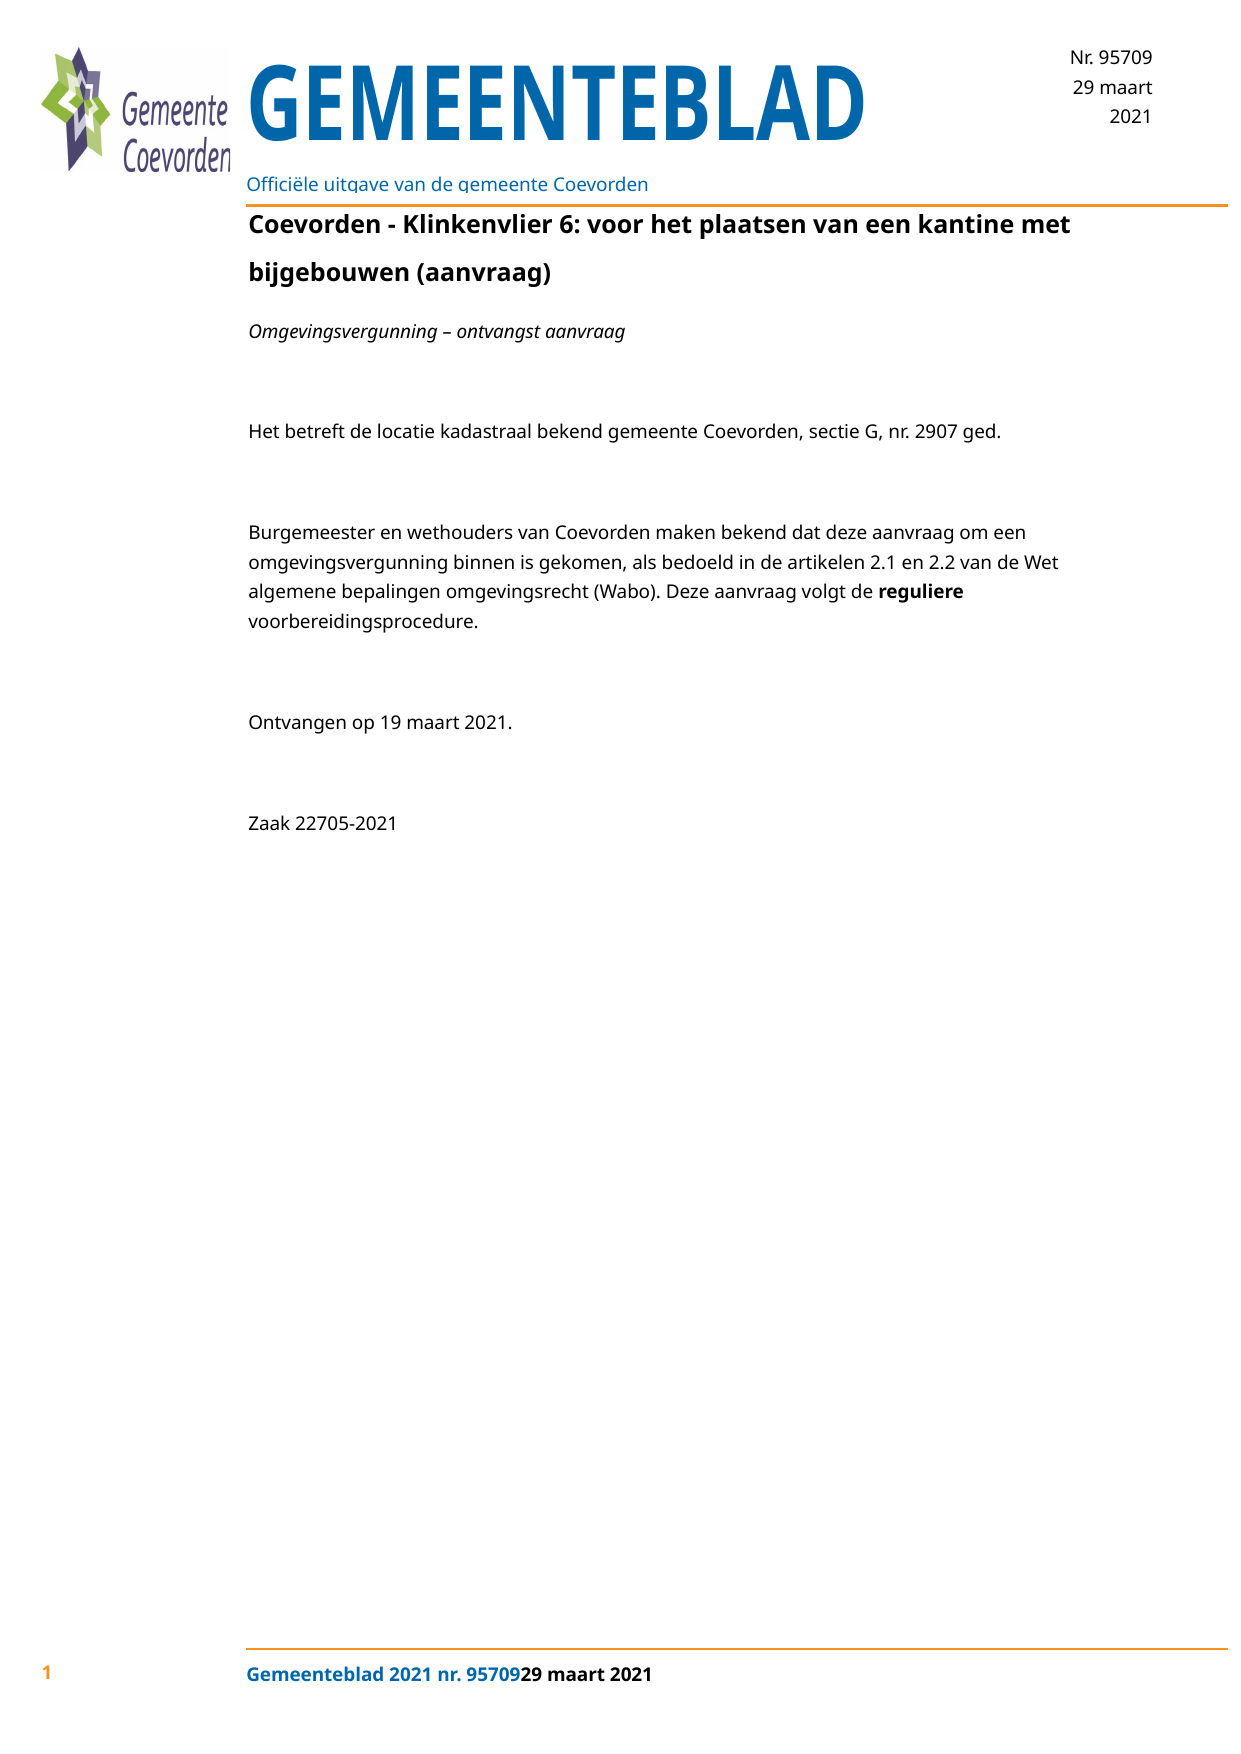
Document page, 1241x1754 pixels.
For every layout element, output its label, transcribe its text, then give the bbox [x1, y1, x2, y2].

text Burgemeester en wethouders van Coevorden maken bekend dat deze aanvraag om een omgevingsvergunning binnen is gekomen, als bedoeld in de artikelen 2.1 en 2.2 van de Wet algemene bepalingen omgevingsrecht (Wabo). Deze aanvraag volgt de reguliere voorbereidingsprocedure. [248, 519, 1152, 634]
text Coevorden - Klinkenvlier 6: voor het plaatsen van een kantine met bijgebouwen (aanvraag) [248, 207, 1152, 288]
text Zaak 22705-2021 [248, 810, 1152, 836]
text Ontvangen op 19 maart 2021. [248, 709, 1152, 735]
text Het betreft de locatie kadastraal bekend gemeente Coevorden, sectie G, nr. 2907 ged. [248, 419, 1152, 444]
text Omgevingsvergunning – ontvangst aanvraag [248, 318, 1152, 344]
picture [41, 47, 231, 172]
